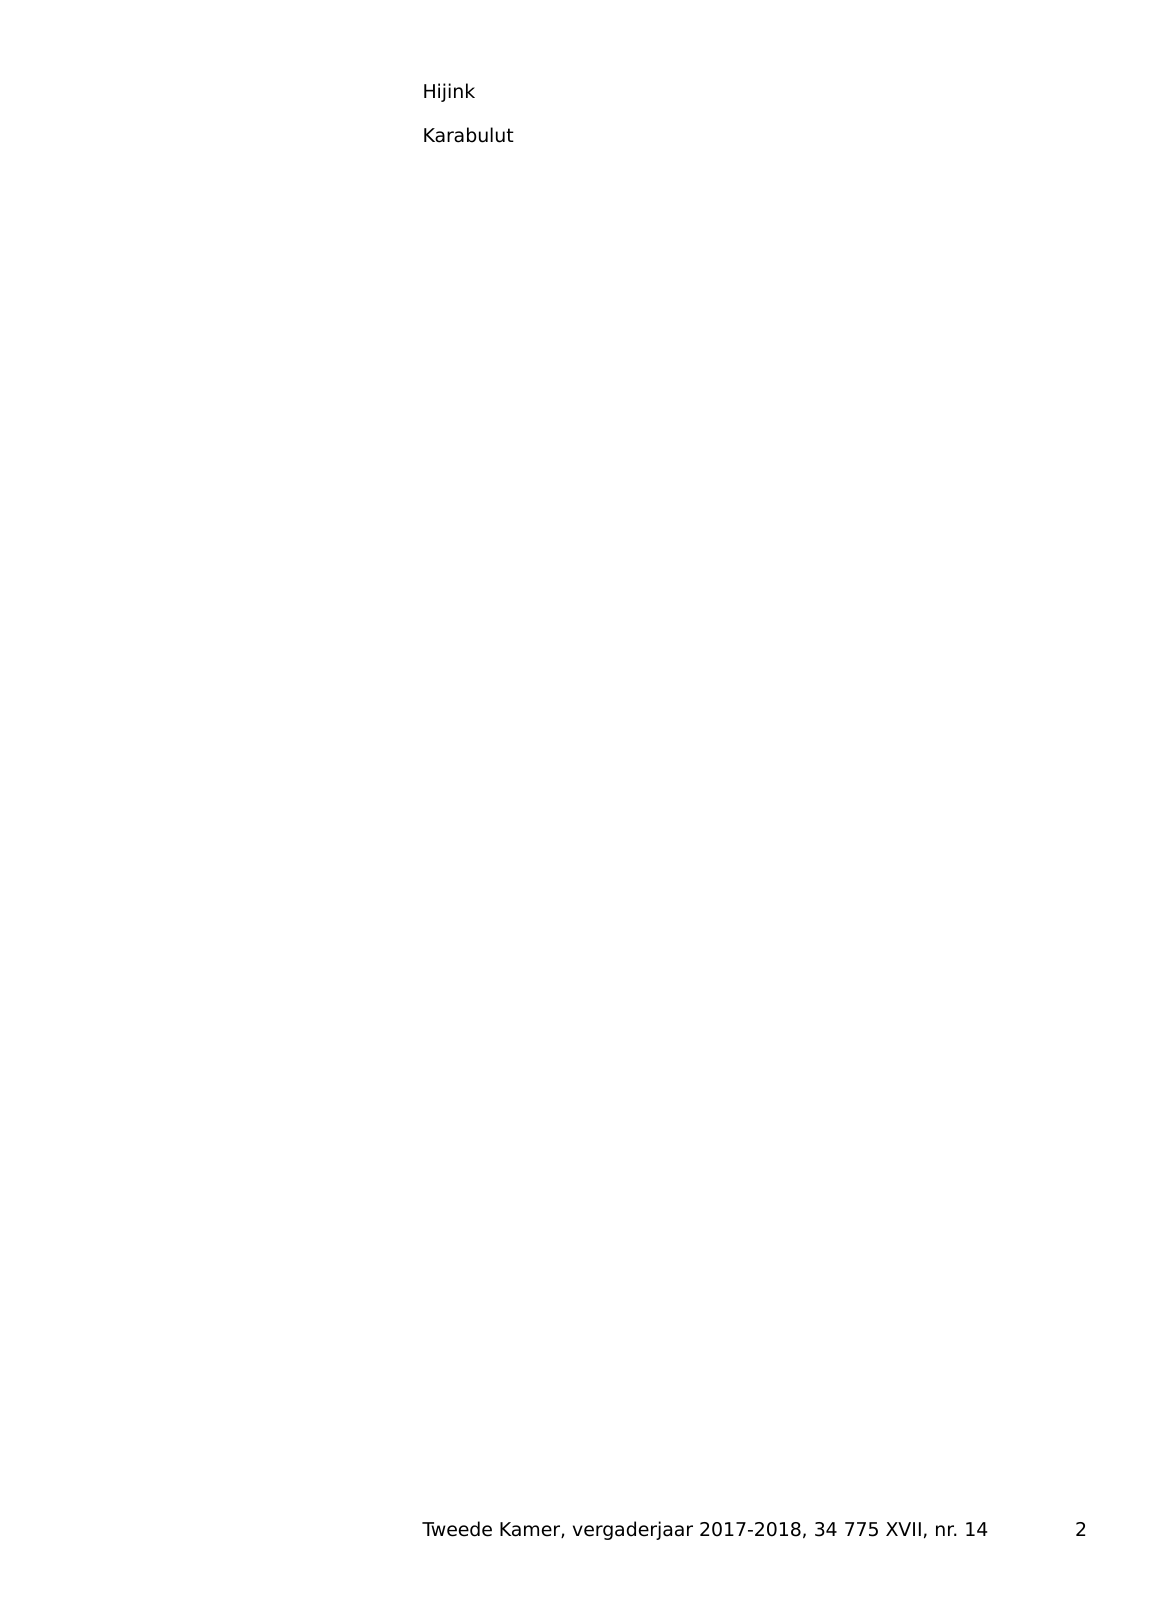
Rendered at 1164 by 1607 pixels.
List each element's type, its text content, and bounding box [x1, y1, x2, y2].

text Hijink Karabulut [422, 59, 1087, 147]
